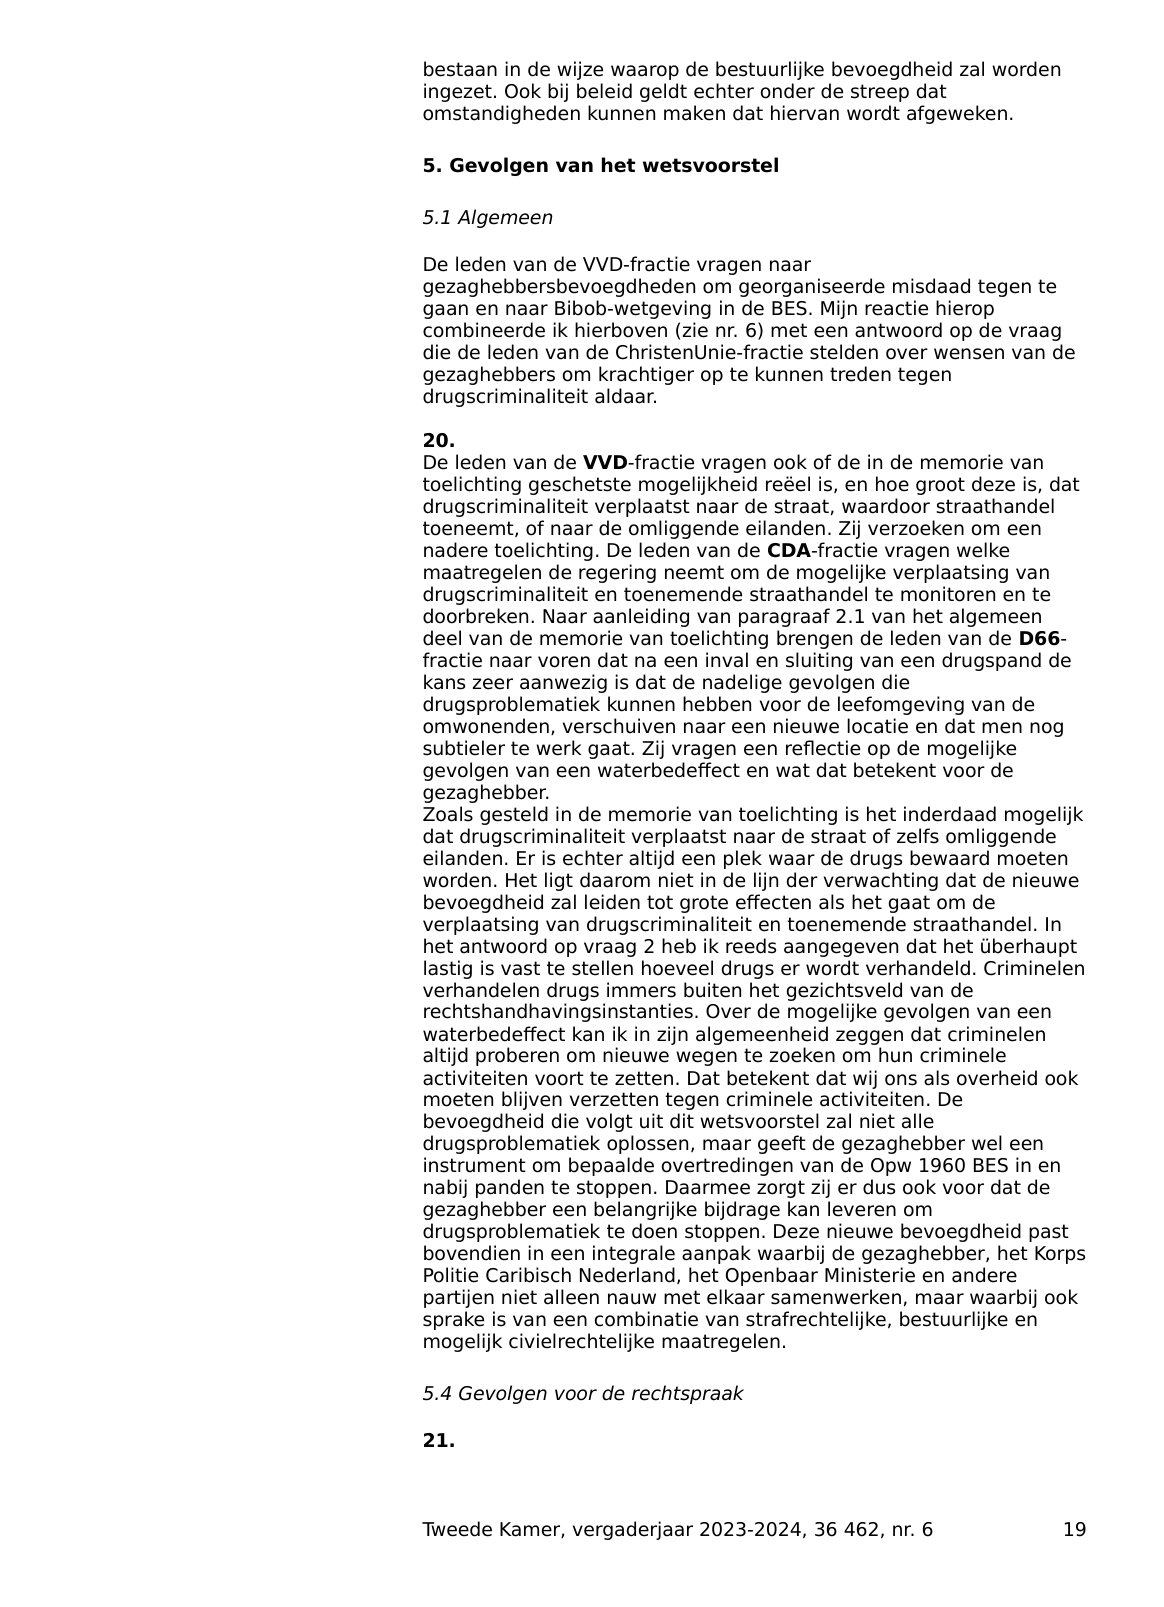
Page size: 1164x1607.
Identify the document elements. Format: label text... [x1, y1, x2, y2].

subtitle 5.4 Gevolgen voor de rechtspraak [422, 1383, 1087, 1405]
text 20. [422, 430, 1087, 452]
subtitle 5. Gevolgen van het wetsvoorstel [422, 155, 1087, 177]
text Zoals gesteld in de memorie van toelichting is het inderdaad mogelijk dat drugscriminaliteit verplaatst naar de straat of zelfs omliggende eilanden. Er is echter altijd een plek waar de drugs bewaard moeten worden. Het ligt daarom niet in de lijn der verwachting dat de nieuwe bevoegdheid zal leiden tot grote effecten als het gaat om de verplaatsing van drugscriminaliteit en toenemende straathandel. In het antwoord op vraag 2 heb ik reeds aangegeven dat het überhaupt lastig is vast te stellen hoeveel drugs er wordt verhandeld. Criminelen verhandelen drugs immers buiten het gezichtsveld van de rechtshandhavingsinstanties. Over de mogelijke gevolgen van een waterbedeffect kan ik in zijn algemeenheid zeggen dat criminelen altijd proberen om nieuwe wegen te zoeken om hun criminele activiteiten voort te zetten. Dat betekent dat wij ons als overheid ook moeten blijven verzetten tegen criminele activiteiten. De bevoegdheid die volgt uit dit wetsvoorstel zal niet alle drugsproblematiek oplossen, maar geeft de gezaghebber wel een instrument om bepaalde overtredingen van de Opw 1960 BES in en nabij panden te stoppen. Daarmee zorgt zij er dus ook voor dat de gezaghebber een belangrijke bijdrage kan leveren om drugsproblematiek te doen stoppen. Deze nieuwe bevoegdheid past bovendien in een integrale aanpak waarbij de gezaghebber, het Korps Politie Caribisch Nederland, het Openbaar Ministerie en andere partijen niet alleen nauw met elkaar samenwerken, maar waarbij ook sprake is van een combinatie van strafrechtelijke, bestuurlijke en mogelijk civielrechtelijke maatregelen. [422, 804, 1087, 1353]
text De leden van de VVD-fractie vragen ook of de in de memorie van toelichting geschetste mogelijkheid reëel is, en hoe groot deze is, dat drugscriminaliteit verplaatst naar de straat, waardoor straathandel toeneemt, of naar de omliggende eilanden. Zij verzoeken om een nadere toelichting. De leden van de CDA-fractie vragen welke maatregelen de regering neemt om de mogelijke verplaatsing van drugscriminaliteit en toenemende straathandel te monitoren en te doorbreken. Naar aanleiding van paragraaf 2.1 van het algemeen deel van de memorie van toelichting brengen de leden van de D66-fractie naar voren dat na een inval en sluiting van een drugspand de kans zeer aanwezig is dat de nadelige gevolgen die drugsproblematiek kunnen hebben voor de leefomgeving van de omwonenden, verschuiven naar een nieuwe locatie en dat men nog subtieler te werk gaat. Zij vragen een reflectie op de mogelijke gevolgen van een waterbedeffect en wat dat betekent voor de gezaghebber. [422, 452, 1087, 804]
text De leden van de VVD-fractie vragen naar gezaghebbersbevoegdheden om georganiseerde misdaad tegen te gaan en naar Bibob-wetgeving in de BES. Mijn reactie hierop combineerde ik hierboven (zie nr. 6) met een antwoord op de vraag die de leden van de ChristenUnie-fractie stelden over wensen van de gezaghebbers om krachtiger op te kunnen treden tegen drugscriminaliteit aldaar. [422, 254, 1087, 408]
text bestaan in de wijze waarop de bestuurlijke bevoegdheid zal worden ingezet. Ook bij beleid geldt echter onder de streep dat omstandigheden kunnen maken dat hiervan wordt afgeweken. [422, 59, 1087, 125]
subtitle 5.1 Algemeen [422, 207, 1087, 229]
text 21. [422, 1430, 1087, 1452]
